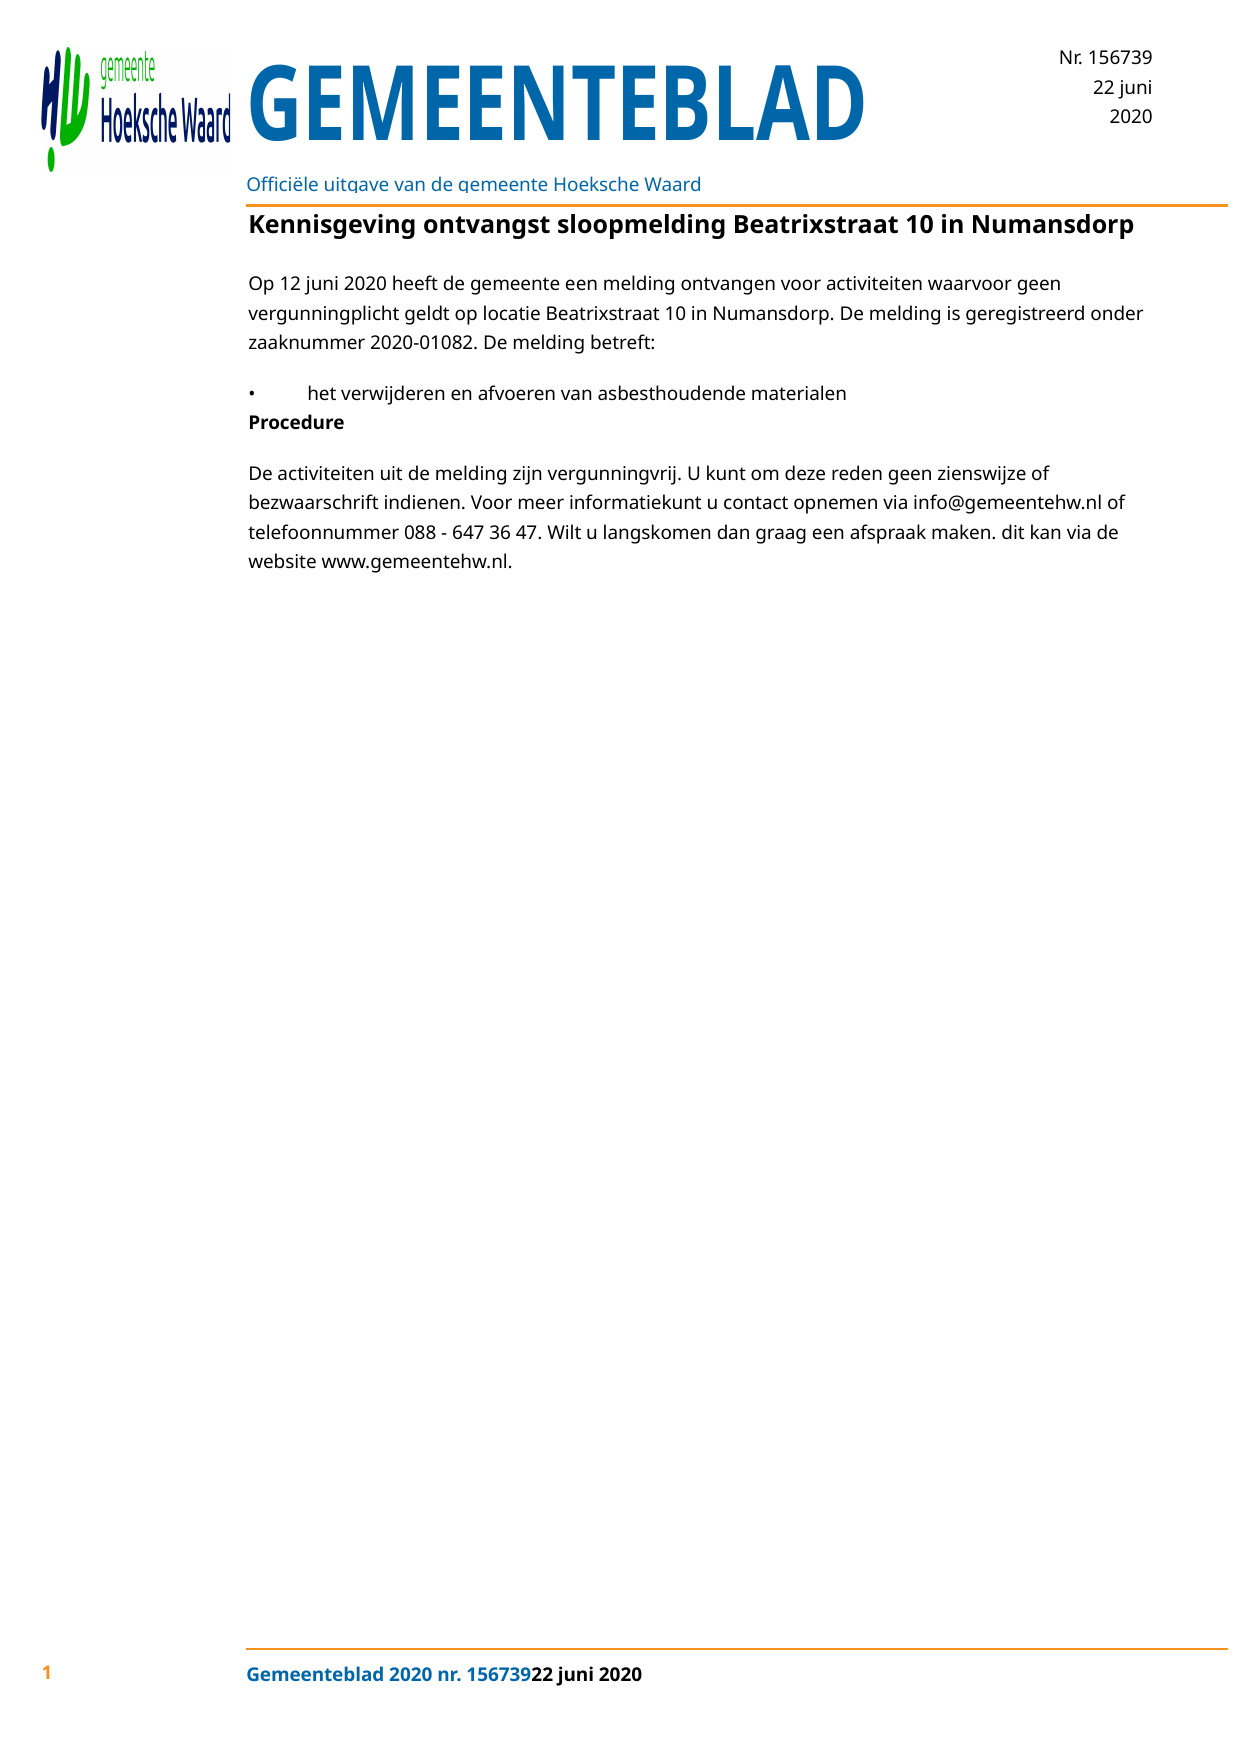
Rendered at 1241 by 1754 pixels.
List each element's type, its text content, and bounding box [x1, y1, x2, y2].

list het verwijderen en afvoeren van asbesthoudende materialen [248, 380, 1152, 406]
text Procedure [248, 409, 1152, 435]
picture [41, 47, 231, 172]
text De activiteiten uit de melding zijn vergunningvrij. U kunt om deze reden geen zienswijze of bezwaarschrift indienen. Voor meer informatiekunt u contact opnemen via info@gemeentehw.nl of telefoonnummer 088 - 647 36 47. Wilt u langskomen dan graag een afspraak maken. dit kan via de website www.gemeentehw.nl. [248, 460, 1152, 574]
text Op 12 juni 2020 heeft de gemeente een melding ontvangen voor activiteiten waarvoor geen vergunningplicht geldt op locatie Beatrixstraat 10 in Numansdorp. De melding is geregistreerd onder zaaknummer 2020-01082. De melding betreft: [248, 270, 1152, 355]
text Kennisgeving ontvangst sloopmelding Beatrixstraat 10 in Numansdorp [248, 207, 1152, 241]
